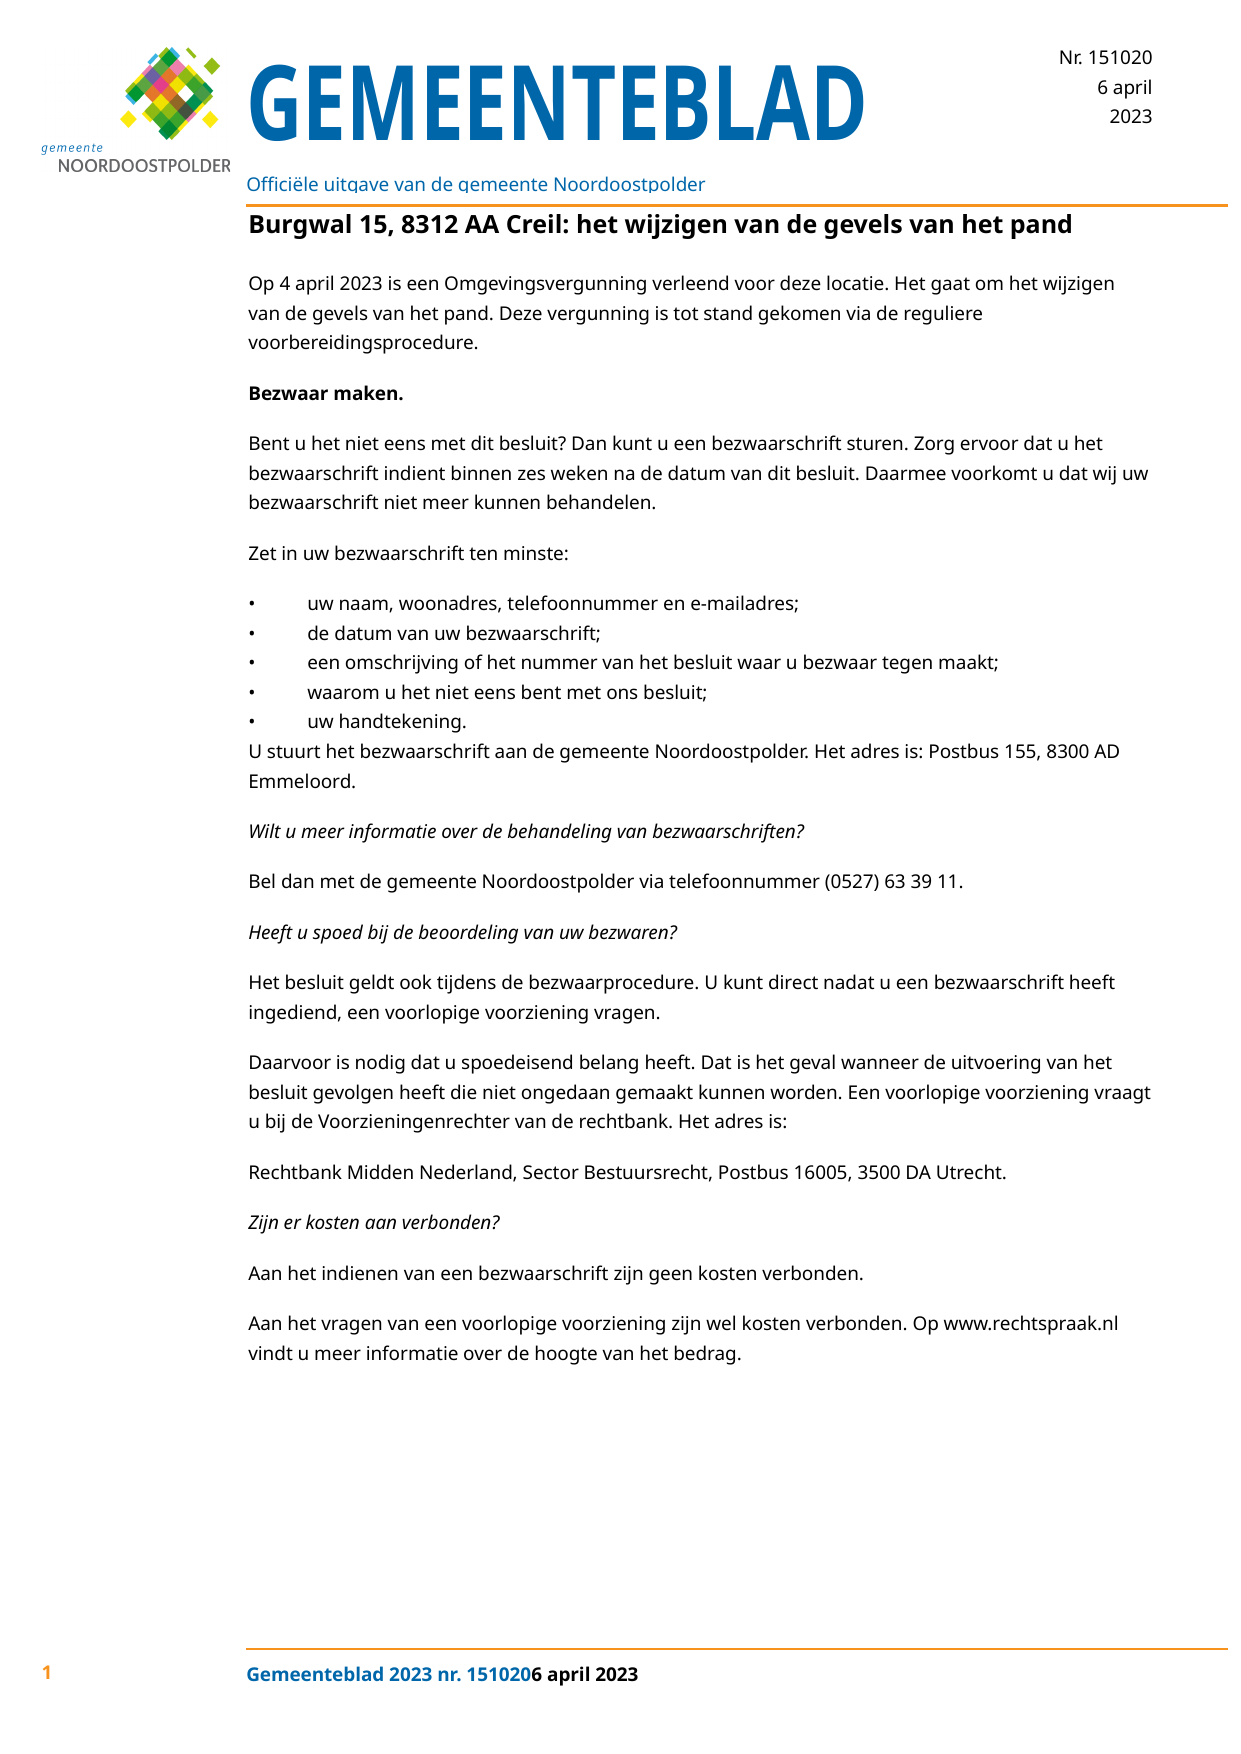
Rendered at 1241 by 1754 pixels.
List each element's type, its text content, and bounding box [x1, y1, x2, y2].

text Het besluit geldt ook tijdens de bezwaarprocedure. U kunt direct nadat u een bezwaarschrift heeft ingediend, een voorlopige voorziening vragen. [248, 969, 1152, 1025]
text Daarvoor is nodig dat u spoedeisend belang heeft. Dat is het geval wanneer de uitvoering van het besluit gevolgen heeft die niet ongedaan gemaakt kunnen worden. Een voorlopige voorziening vraagt u bij de Voorzieningenrechter van de rechtbank. Het adres is: [248, 1049, 1152, 1134]
list een omschrijving of het nummer van het besluit waar u bezwaar tegen maakt; [248, 649, 1152, 675]
list uw handtekening. [248, 709, 1152, 734]
list de datum van uw bezwaarschrift; [248, 620, 1152, 646]
text Aan het indienen van een bezwaarschrift zijn geen kosten verbonden. [248, 1260, 1152, 1286]
text Aan het vragen van een voorlopige voorziening zijn wel kosten verbonden. Op www.rechtspraak.nl vindt u meer informatie over de hoogte van het bedrag. [248, 1310, 1152, 1366]
text Bezwaar maken. [248, 380, 1152, 406]
text Zet in uw bezwaarschrift ten minste: [248, 540, 1152, 566]
text Wilt u meer informatie over de behandeling van bezwaarschriften? [248, 818, 1152, 844]
text Zijn er kosten aan verbonden? [248, 1209, 1152, 1235]
text Bel dan met de gemeente Noordoostpolder via telefoonnummer (0527) 63 39 11. [248, 869, 1152, 894]
list uw naam, woonadres, telefoonnummer en e-mailadres; [248, 590, 1152, 616]
text Rechtbank Midden Nederland, Sector Bestuursrecht, Postbus 16005, 3500 DA Utrecht. [248, 1159, 1152, 1185]
text Op 4 april 2023 is een Omgevingsvergunning verleend voor deze locatie. Het gaat om het wijzigen van de gevels van het pand. Deze vergunning is tot stand gekomen via de reguliere voorbereidingsprocedure. [248, 270, 1152, 355]
text U stuurt het bezwaarschrift aan de gemeente Noordoostpolder. Het adres is: Postbus 155, 8300 AD Emmeloord. [248, 738, 1152, 793]
text Bent u het niet eens met dit besluit? Dan kunt u een bezwaarschrift sturen. Zorg ervoor dat u het bezwaarschrift indient binnen zes weken na de datum van dit besluit. Daarmee voorkomt u dat wij uw bezwaarschrift niet meer kunnen behandelen. [248, 430, 1152, 515]
text Burgwal 15, 8312 AA Creil: het wijzigen van de gevels van het pand [248, 207, 1152, 241]
text Heeft u spoed bij de beoordeling van uw bezwaren? [248, 919, 1152, 945]
picture [41, 47, 231, 172]
list waarom u het niet eens bent met ons besluit; [248, 679, 1152, 705]
